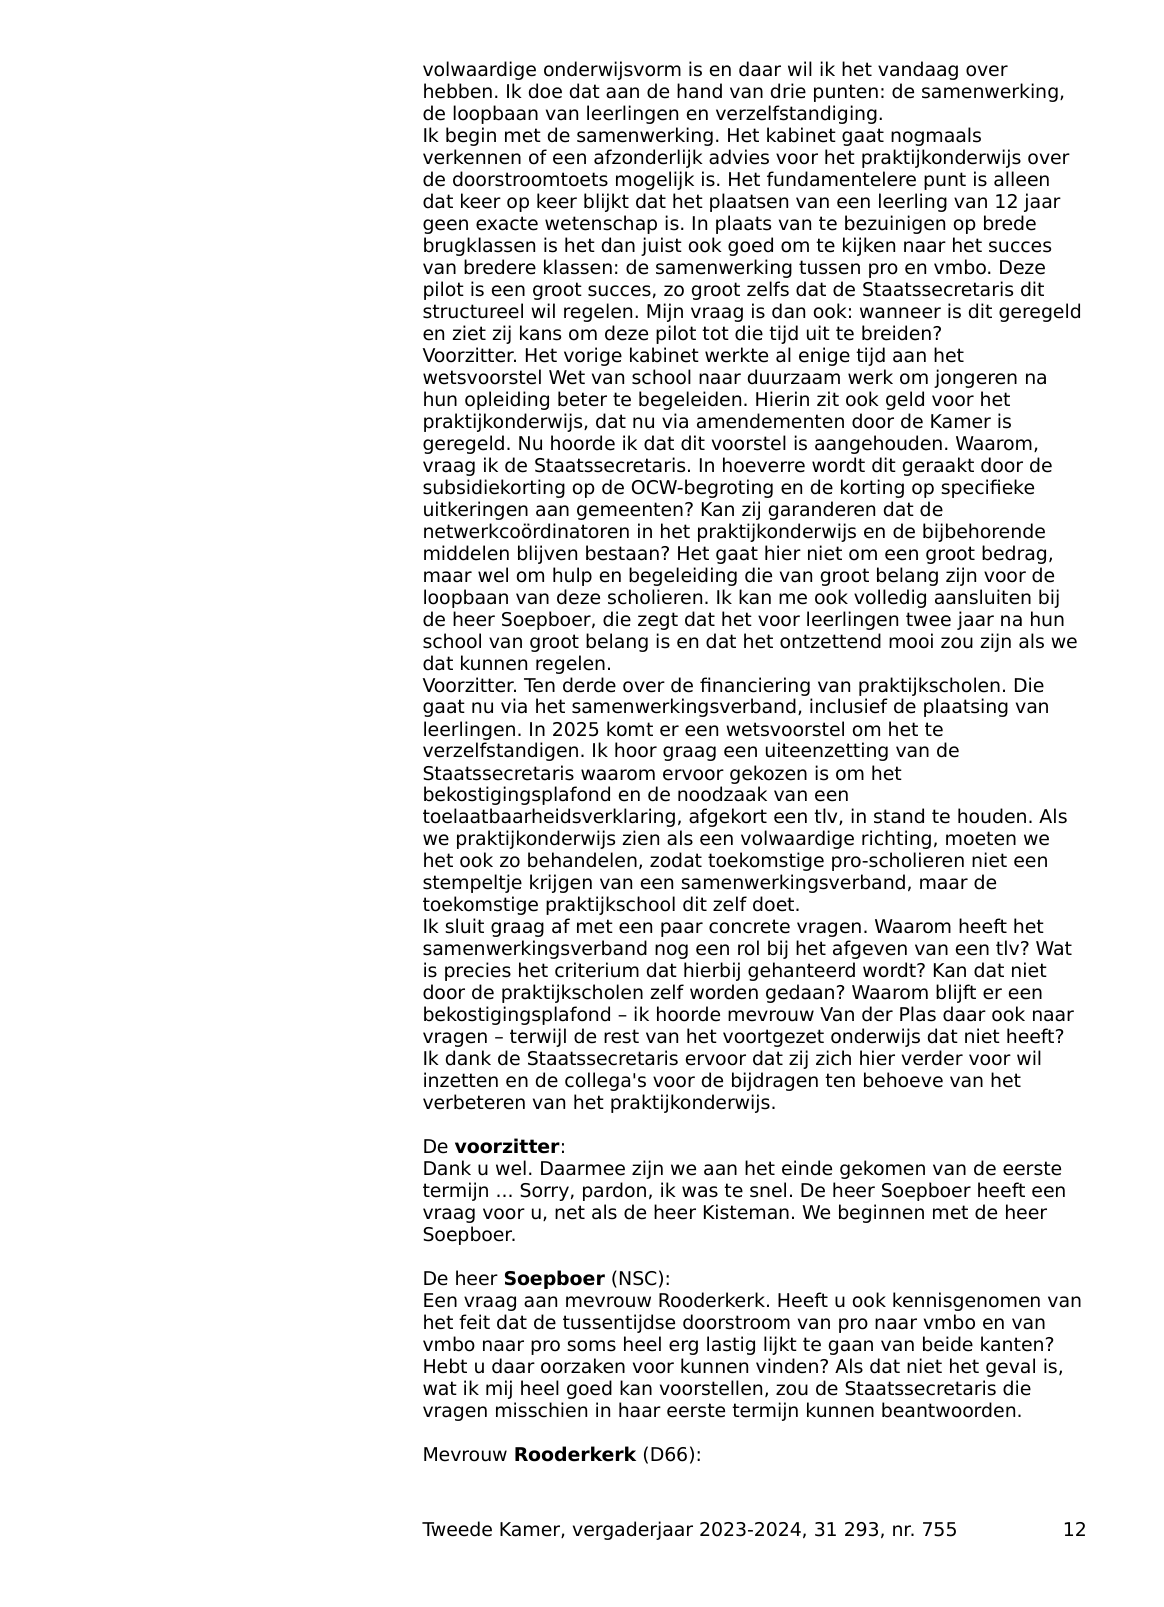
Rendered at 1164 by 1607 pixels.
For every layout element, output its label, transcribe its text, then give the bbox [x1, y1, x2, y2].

text Een vraag aan mevrouw Rooderkerk. Heeft u ook kennisgenomen van het feit dat de tussentijdse doorstroom van pro naar vmbo en van vmbo naar pro soms heel erg lastig lijkt te gaan van beide kanten? Hebt u daar oorzaken voor kunnen vinden? Als dat niet het geval is, wat ik mij heel goed kan voorstellen, zou de Staatssecretaris die vragen misschien in haar eerste termijn kunnen beantwoorden. [422, 1290, 1087, 1422]
text De heer Soepboer (NSC): [422, 1268, 1087, 1290]
text Voorzitter. Ten derde over de financiering van praktijkscholen. Die gaat nu via het samenwerkingsverband, inclusief de plaatsing van leerlingen. In 2025 komt er een wetsvoorstel om het te verzelfstandigen. Ik hoor graag een uiteenzetting van de Staatssecretaris waarom ervoor gekozen is om het bekostigingsplafond en de noodzaak van een toelaatbaarheidsverklaring, afgekort een tlv, in stand te houden. Als we praktijkonderwijs zien als een volwaardige richting, moeten we het ook zo behandelen, zodat toekomstige pro-scholieren niet een stempeltje krijgen van een samenwerkingsverband, maar de toekomstige praktijkschool dit zelf doet. [422, 674, 1087, 916]
text volwaardige onderwijsvorm is en daar wil ik het vandaag over hebben. Ik doe dat aan de hand van drie punten: de samenwerking, de loopbaan van leerlingen en verzelfstandiging. [422, 59, 1087, 125]
text Ik sluit graag af met een paar concrete vragen. Waarom heeft het samenwerkingsverband nog een rol bij het afgeven van een tlv? Wat is precies het criterium dat hierbij gehanteerd wordt? Kan dat niet door de praktijkscholen zelf worden gedaan? Waarom blijft er een bekostigingsplafond – ik hoorde mevrouw Van der Plas daar ook naar vragen – terwijl de rest van het voortgezet onderwijs dat niet heeft? [422, 916, 1087, 1048]
text Ik dank de Staatssecretaris ervoor dat zij zich hier verder voor wil inzetten en de collega's voor de bijdragen ten behoeve van het verbeteren van het praktijkonderwijs. [422, 1048, 1087, 1114]
text Mevrouw Rooderkerk (D66): [422, 1444, 1087, 1466]
text Ik begin met de samenwerking. Het kabinet gaat nogmaals verkennen of een afzonderlijk advies voor het praktijkonderwijs over de doorstroomtoets mogelijk is. Het fundamentelere punt is alleen dat keer op keer blijkt dat het plaatsen van een leerling van 12 jaar geen exacte wetenschap is. In plaats van te bezuinigen op brede brugklassen is het dan juist ook goed om te kijken naar het succes van bredere klassen: de samenwerking tussen pro en vmbo. Deze pilot is een groot succes, zo groot zelfs dat de Staatssecretaris dit structureel wil regelen. Mijn vraag is dan ook: wanneer is dit geregeld en ziet zij kans om deze pilot tot die tijd uit te breiden? [422, 125, 1087, 345]
text De voorzitter: [422, 1136, 1087, 1158]
text Voorzitter. Het vorige kabinet werkte al enige tijd aan het wetsvoorstel Wet van school naar duurzaam werk om jongeren na hun opleiding beter te begeleiden. Hierin zit ook geld voor het praktijkonderwijs, dat nu via amendementen door de Kamer is geregeld. Nu hoorde ik dat dit voorstel is aangehouden. Waarom, vraag ik de Staatssecretaris. In hoeverre wordt dit geraakt door de subsidiekorting op de OCW-begroting en de korting op specifieke uitkeringen aan gemeenten? Kan zij garanderen dat de netwerkcoördinatoren in het praktijkonderwijs en de bijbehorende middelen blijven bestaan? Het gaat hier niet om een groot bedrag, maar wel om hulp en begeleiding die van groot belang zijn voor de loopbaan van deze scholieren. Ik kan me ook volledig aansluiten bij de heer Soepboer, die zegt dat het voor leerlingen twee jaar na hun school van groot belang is en dat het ontzettend mooi zou zijn als we dat kunnen regelen. [422, 345, 1087, 674]
text Dank u wel. Daarmee zijn we aan het einde gekomen van de eerste termijn ... Sorry, pardon, ik was te snel. De heer Soepboer heeft een vraag voor u, net als de heer Kisteman. We beginnen met de heer Soepboer. [422, 1158, 1087, 1246]
